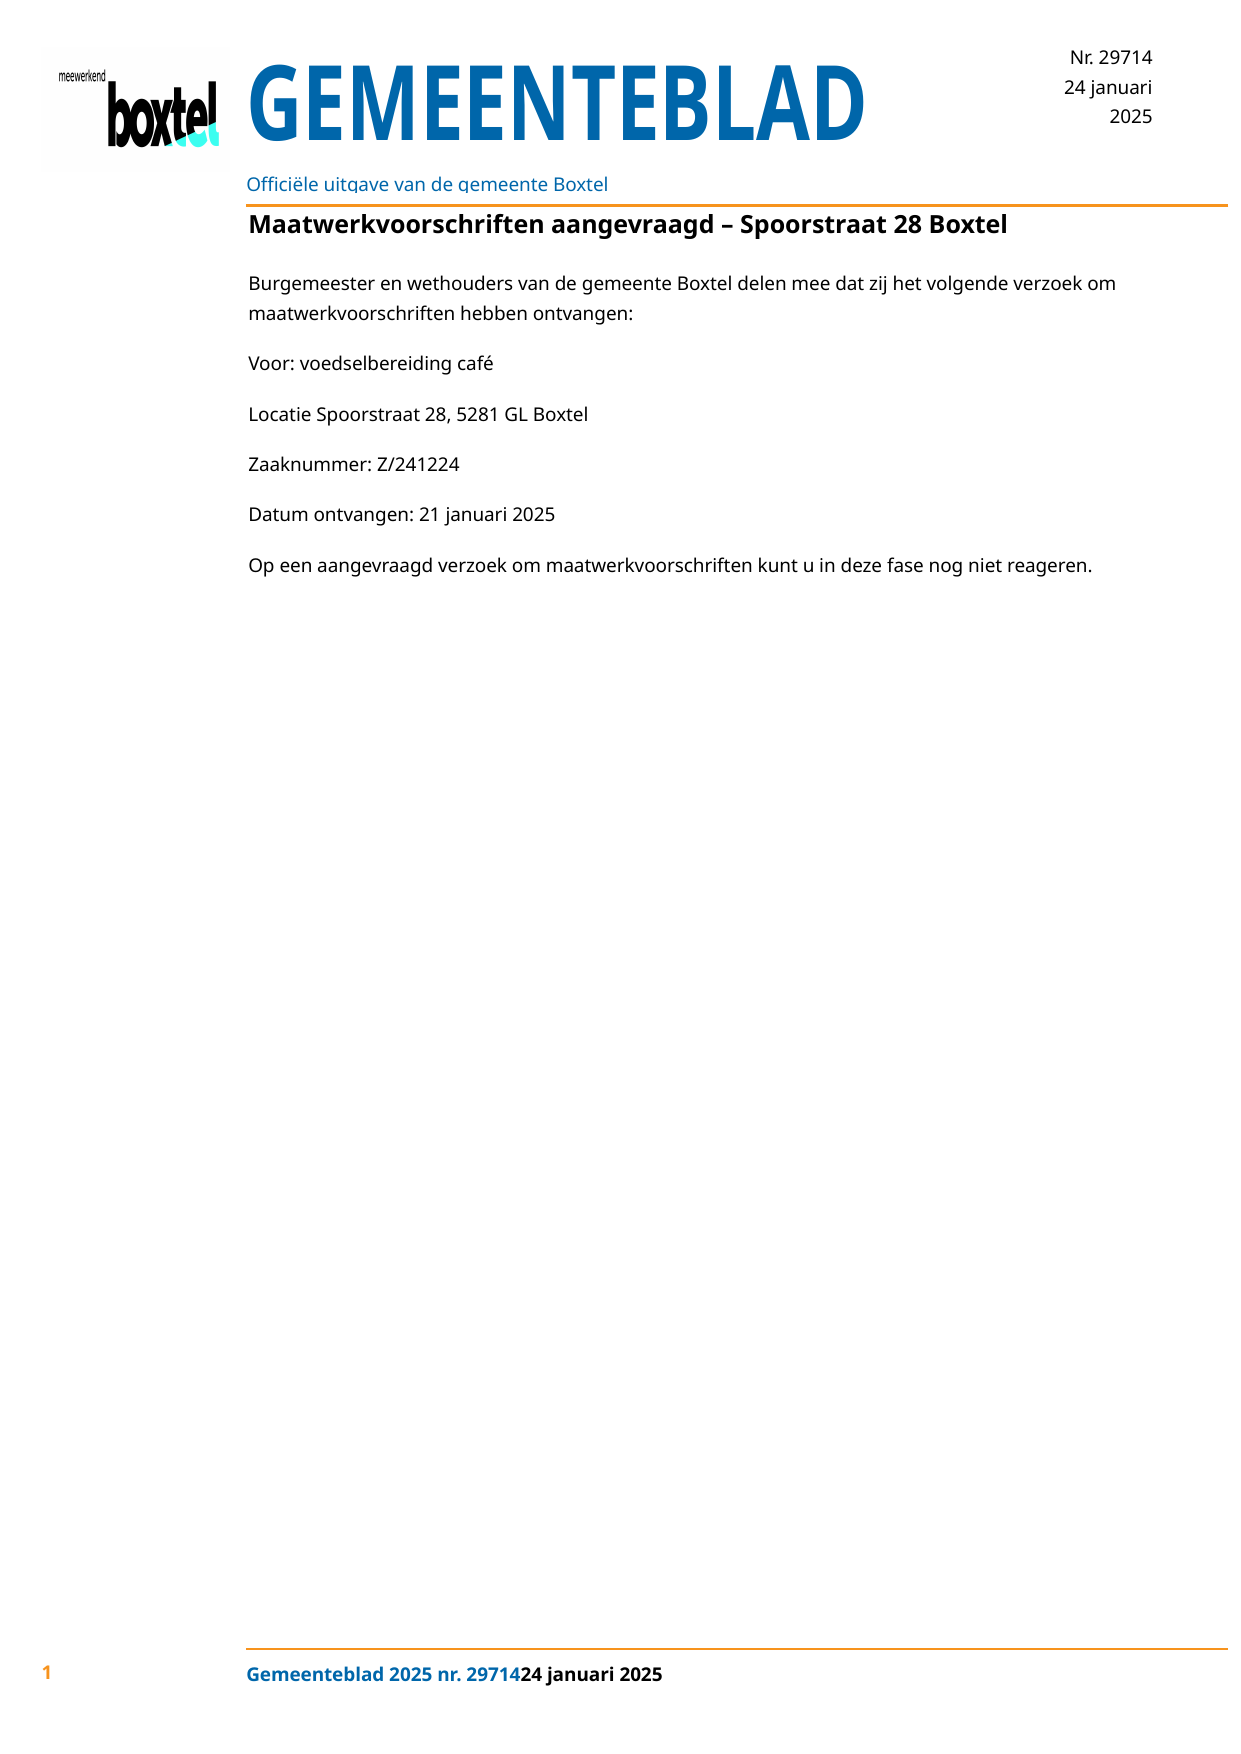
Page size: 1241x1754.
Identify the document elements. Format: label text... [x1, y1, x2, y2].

picture [41, 47, 231, 172]
text Zaaknummer: Z/241224 [248, 451, 1152, 477]
text Locatie Spoorstraat 28, 5281 GL Boxtel [248, 401, 1152, 426]
text Op een aangevraagd verzoek om maatwerkvoorschriften kunt u in deze fase nog niet reageren. [248, 552, 1152, 578]
text Burgemeester en wethouders van de gemeente Boxtel delen mee dat zij het volgende verzoek om maatwerkvoorschriften hebben ontvangen: [248, 270, 1152, 326]
text Datum ontvangen: 21 januari 2025 [248, 502, 1152, 527]
text Voor: voedselbereiding café [248, 350, 1152, 376]
text Maatwerkvoorschriften aangevraagd – Spoorstraat 28 Boxtel [248, 207, 1152, 241]
